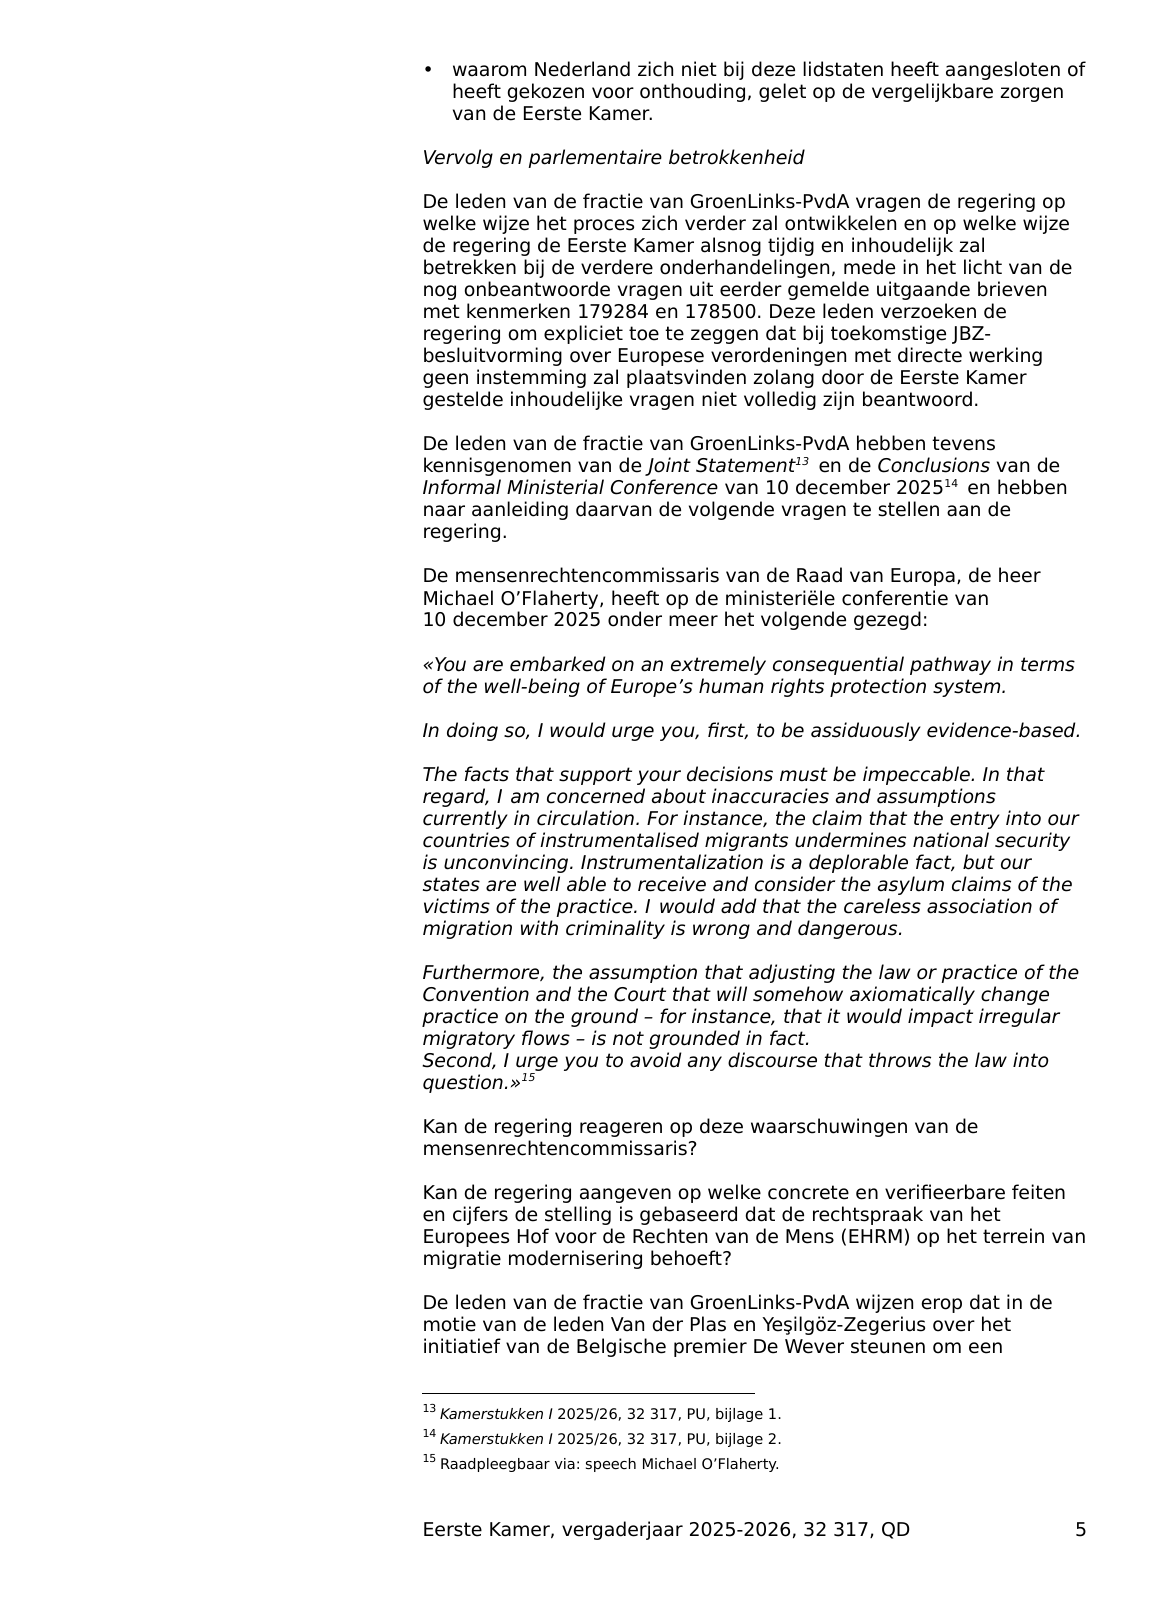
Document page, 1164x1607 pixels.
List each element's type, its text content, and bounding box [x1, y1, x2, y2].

text Kan de regering reageren op deze waarschuwingen van de mensenrechtencommissaris? [422, 1116, 1087, 1160]
text De leden van de fractie van GroenLinks-PvdA vragen de regering op welke wijze het proces zich verder zal ontwikkelen en op welke wijze de regering de Eerste Kamer alsnog tijdig en inhoudelijk zal betrekken bij de verdere onderhandelingen, mede in het licht van de nog onbeantwoorde vragen uit eerder gemelde uitgaande brieven met kenmerken 179284 en 178500. Deze leden verzoeken de regering om expliciet toe te zeggen dat bij toekomstige JBZ-besluitvorming over Europese verordeningen met directe werking geen instemming zal plaatsvinden zolang door de Eerste Kamer gestelde inhoudelijke vragen niet volledig zijn beantwoord. [422, 191, 1087, 411]
text De mensenrechtencommissaris van de Raad van Europa, de heer Michael O’Flaherty, heeft op de ministeriële conferentie van 10 december 2025 onder meer het volgende gezegd: [422, 565, 1087, 631]
text Kan de regering aangeven op welke concrete en verifieerbare feiten en cijfers de stelling is gebaseerd dat de rechtspraak van het Europees Hof voor de Rechten van de Mens (EHRM) op het terrein van migratie modernisering behoeft? [422, 1182, 1087, 1270]
text In doing so, I would urge you, first, to be assiduously evidence-based. [422, 720, 1087, 742]
text Kamerstukken I 2025/26, 32 317, PU, bijlage 1. [422, 1402, 1087, 1424]
text «You are embarked on an extremely consequential pathway in terms of the well-being of Europe’s human rights protection system. [422, 653, 1087, 697]
text Furthermore, the assumption that adjusting the law or practice of the Convention and the Court that will somehow axiomatically change practice on the ground – for instance, that it would impact irregular migratory flows – is not grounded in fact. [422, 962, 1087, 1050]
subtitle Vervolg en parlementaire betrokkenheid [422, 147, 1087, 169]
text Kamerstukken I 2025/26, 32 317, PU, bijlage 2. [422, 1427, 1087, 1449]
text De leden van de fractie van GroenLinks-PvdA wijzen erop dat in de motie van de leden Van der Plas en Yeşilgöz-Zegerius over het initiatief van de Belgische premier De Wever steunen om een [422, 1292, 1087, 1358]
text The facts that support your decisions must be impeccable. In that regard, I am concerned about inaccuracies and assumptions currently in circulation. For instance, the claim that the entry into our countries of instrumentalised migrants undermines national security is unconvincing. Instrumentalization is a deplorable fact, but our states are well able to receive and consider the asylum claims of the victims of the practice. I would add that the careless association of migration with criminality is wrong and dangerous. [422, 764, 1087, 940]
text Raadpleegbaar via: speech Michael O’Flaherty. [422, 1452, 1087, 1474]
text De leden van de fractie van GroenLinks-PvdA hebben tevens kennisgenomen van de Joint Statement en de Conclusions van de Informal Ministerial Conference van 10 december 2025 en hebben naar aanleiding daarvan de volgende vragen te stellen aan de regering. [422, 433, 1087, 543]
text • waarom Nederland zich niet bij deze lidstaten heeft aangesloten of heeft gekozen voor onthouding, gelet op de vergelijkbare zorgen van de Eerste Kamer. [422, 59, 1087, 125]
text Second, I urge you to avoid any discourse that throws the law into question.» [422, 1050, 1087, 1094]
